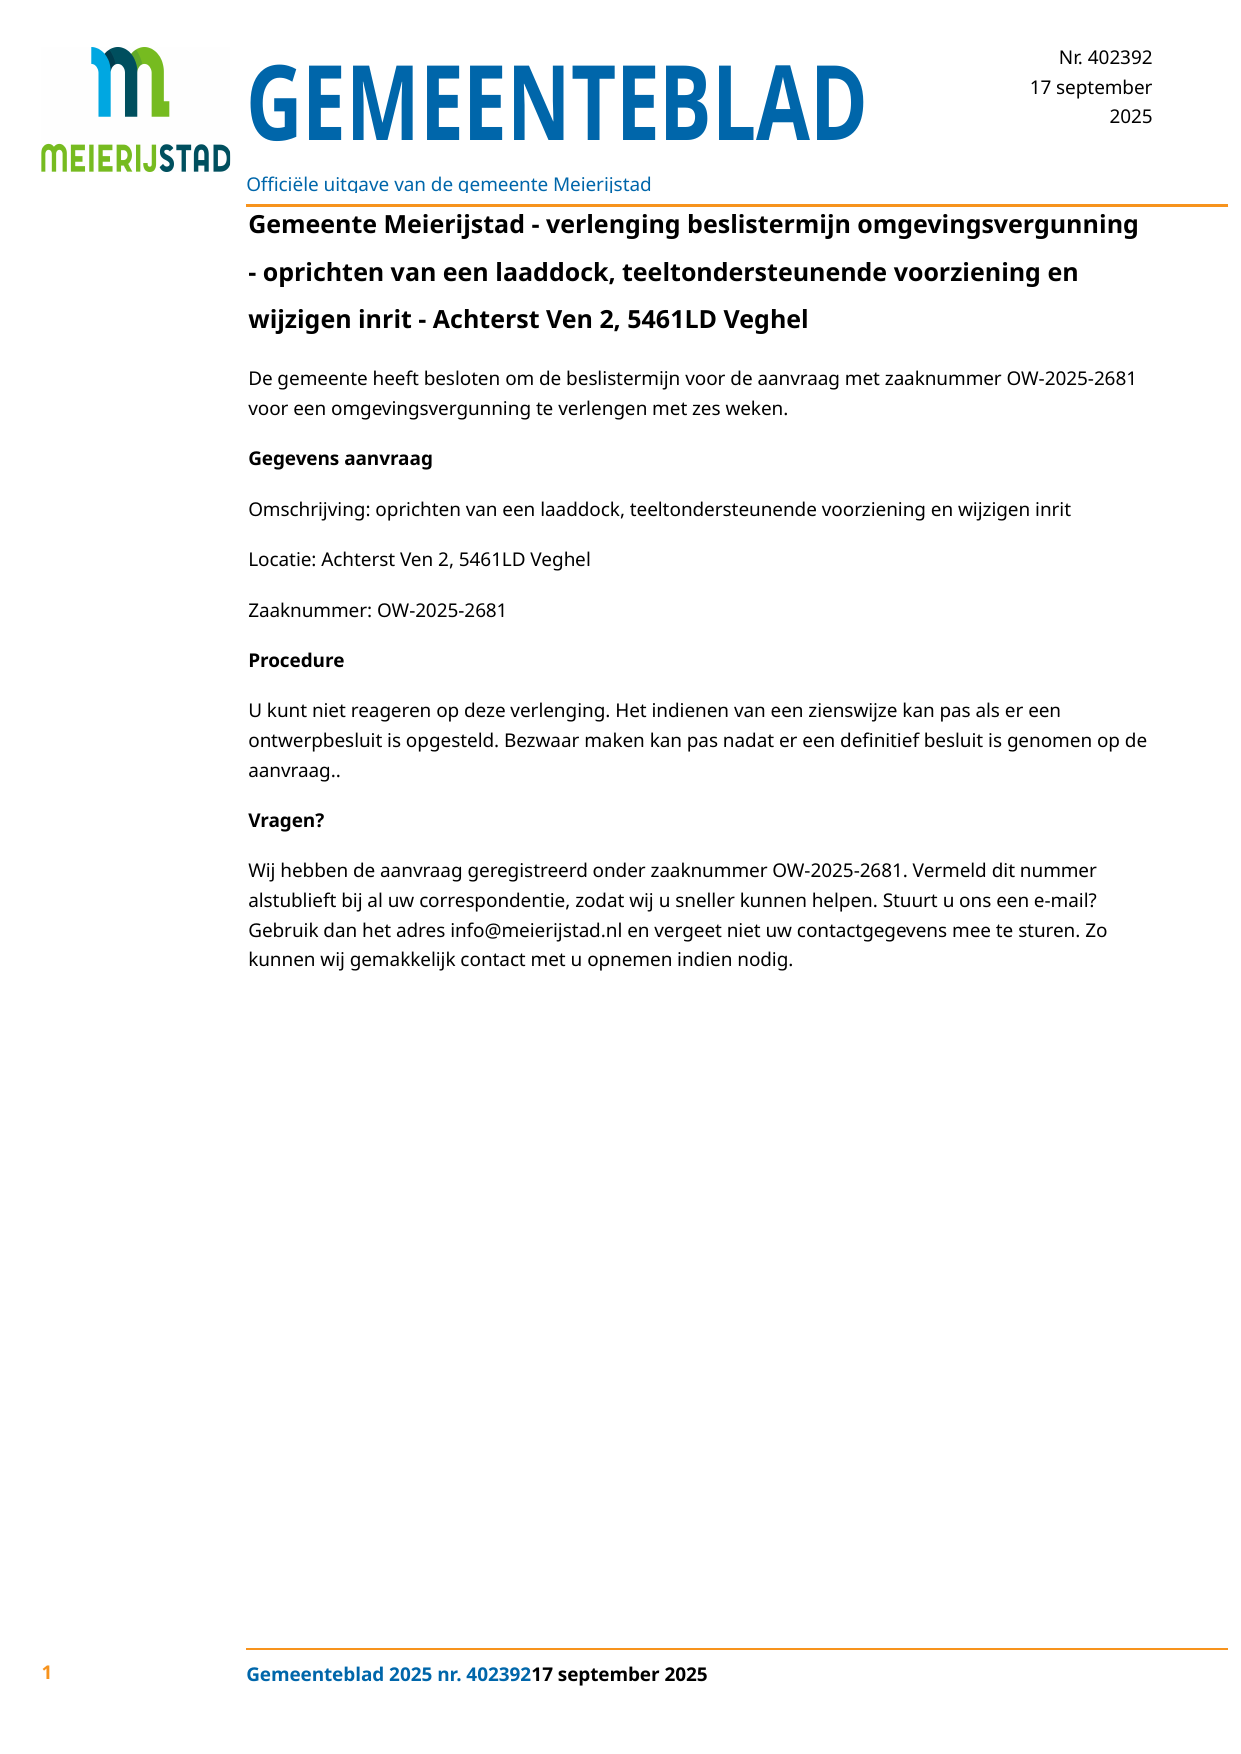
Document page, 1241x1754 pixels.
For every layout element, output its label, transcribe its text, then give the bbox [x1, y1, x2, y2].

text Gemeente Meierijstad - verlenging beslistermijn omgevingsvergunning - oprichten van een laaddock, teeltondersteunende voorziening en wijzigen inrit - Achterst Ven 2, 5461LD Veghel [248, 207, 1152, 336]
text Locatie: Achterst Ven 2, 5461LD Veghel [248, 546, 1152, 572]
text Zaaknummer: OW-2025-2681 [248, 597, 1152, 622]
text Omschrijving: oprichten van een laaddock, teeltondersteunende voorziening en wijzigen inrit [248, 496, 1152, 522]
text Wij hebben de aanvraag geregistreerd onder zaaknummer OW-2025-2681. Vermeld dit nummer alstublieft bij al uw correspondentie, zodat wij u sneller kunnen helpen. Stuurt u ons een e-mail? Gebruik dan het adres info@meierijstad.nl en vergeet niet uw contactgegevens mee te sturen. Zo kunnen wij gemakkelijk contact met u opnemen indien nodig. [248, 858, 1152, 972]
text Gegevens aanvraag [248, 446, 1152, 471]
text U kunt niet reageren op deze verlenging. Het indienen van een zienswijze kan pas als er een ontwerpbesluit is opgesteld. Bezwaar maken kan pas nadat er een definitief besluit is genomen op de aanvraag.. [248, 698, 1152, 782]
text Vragen? [248, 807, 1152, 833]
text Procedure [248, 647, 1152, 673]
picture [41, 47, 231, 172]
text De gemeente heeft besloten om de beslistermijn voor de aanvraag met zaaknummer OW-2025-2681 voor een omgevingsvergunning te verlengen met zes weken. [248, 366, 1152, 421]
